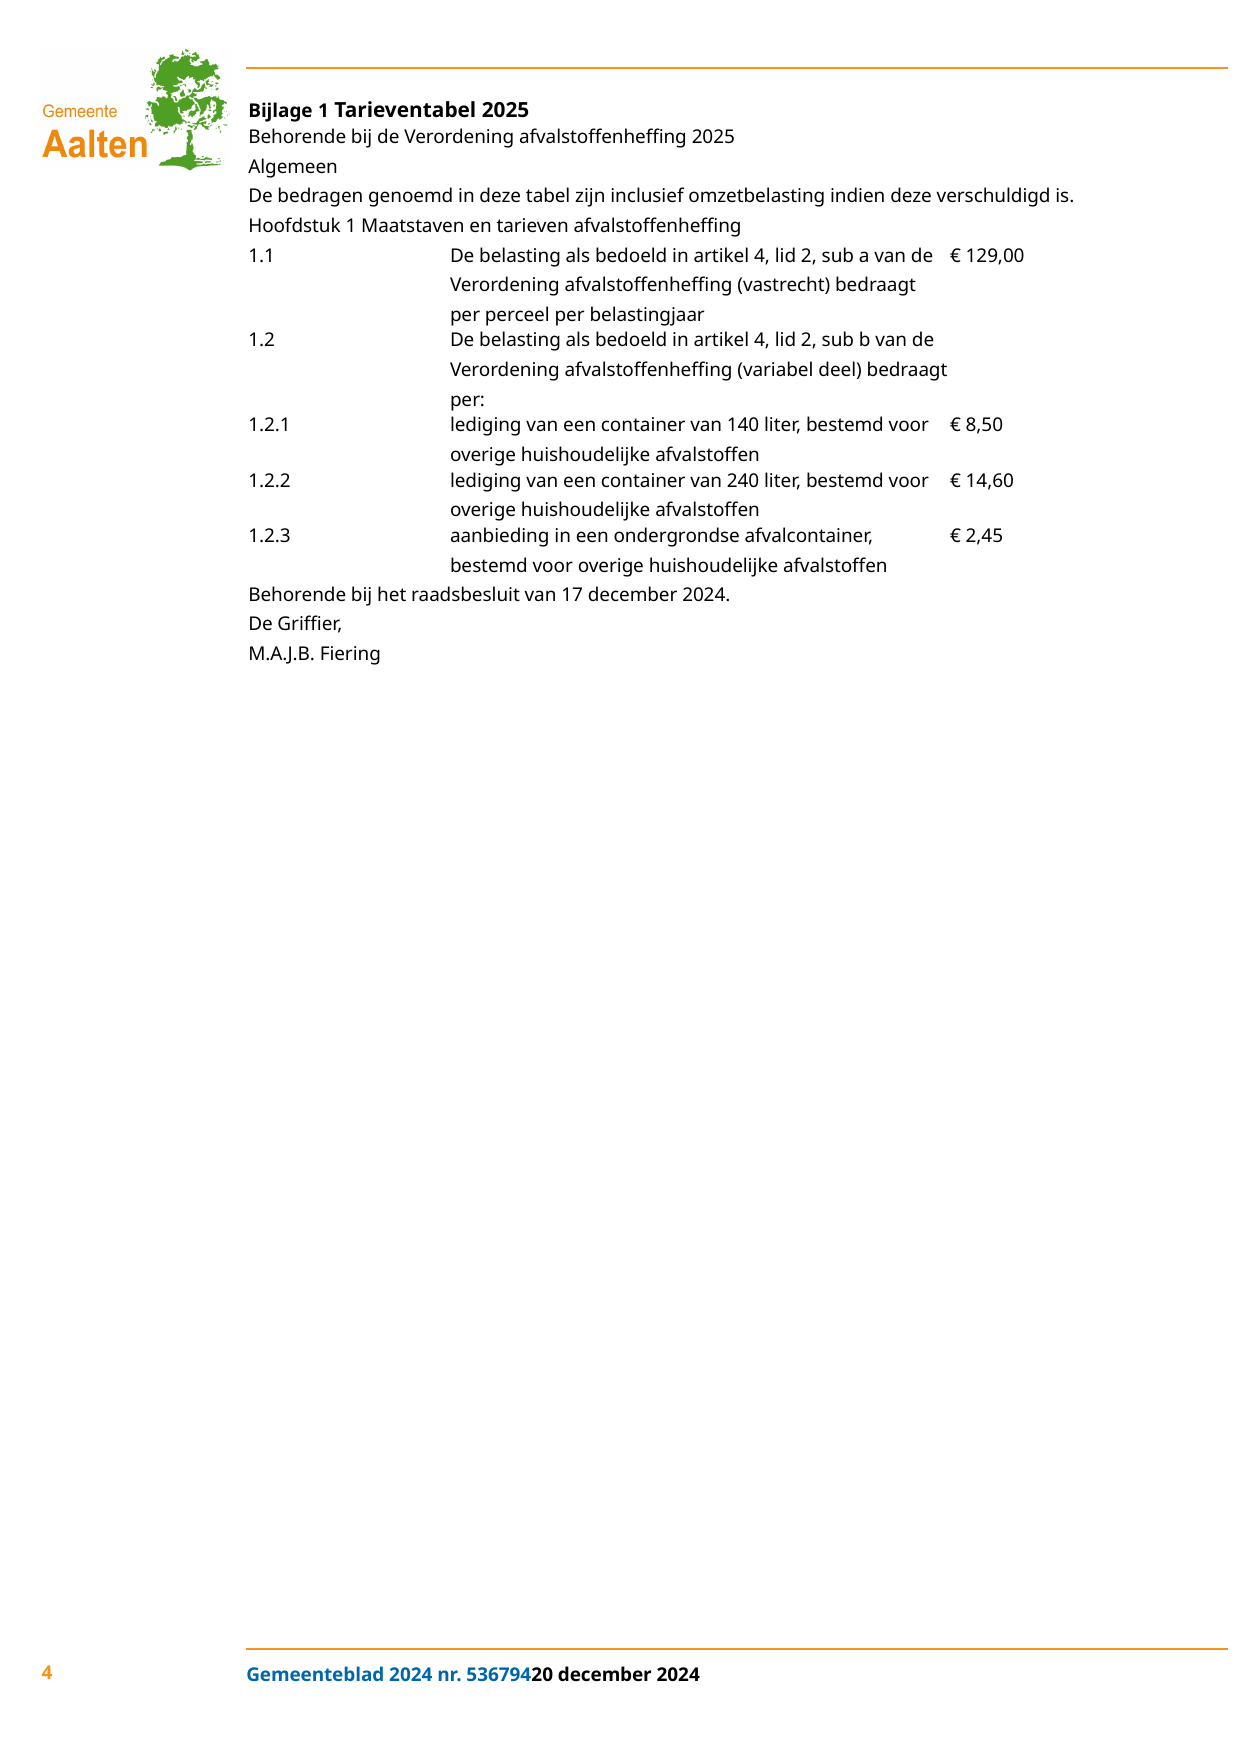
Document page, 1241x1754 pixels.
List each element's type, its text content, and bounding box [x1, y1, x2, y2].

table_cell lediging van een container van 240 liter, bestemd voor overige huishoudelijke afvalstoffen [450, 467, 950, 522]
text Bijlage 1 Tarieventabel 2025 [248, 95, 1152, 123]
table_cell [950, 327, 1152, 412]
table_cell 1.2 [248, 327, 450, 412]
picture [41, 47, 231, 172]
table_header De belasting als bedoeld in artikel 4, lid 2, sub a van de Verordening afvalstoffenheffing (vastrecht) bedraagt per perceel per belastingjaar [450, 242, 950, 327]
table_cell lediging van een container van 140 liter, bestemd voor overige huishoudelijke afvalstoffen [450, 412, 950, 467]
text Behorende bij de Verordening afvalstoffenheffing 2025 [248, 123, 1152, 149]
text De Griffier, [248, 610, 1152, 636]
text Hoofdstuk 1 Maatstaven en tarieven afvalstoffenheffing [248, 212, 1152, 238]
table_cell De belasting als bedoeld in artikel 4, lid 2, sub b van de Verordening afvalstoffenheffing (variabel deel) bedraagt per: [450, 327, 950, 412]
text Algemeen [248, 153, 1152, 179]
text De bedragen genoemd in deze tabel zijn inclusief omzetbelasting indien deze verschuldigd is. [248, 182, 1152, 208]
table_cell aanbieding in een ondergrondse afvalcontainer, bestemd voor overige huishoudelijke afvalstoffen [450, 522, 950, 577]
table_header € 129,00 [950, 242, 1152, 327]
table_cell € 14,60 [950, 467, 1152, 522]
table_cell 1.2.3 [248, 522, 450, 577]
table_cell € 2,45 [950, 522, 1152, 577]
text Behorende bij het raadsbesluit van 17 december 2024. [248, 581, 1152, 606]
table_cell € 8,50 [950, 412, 1152, 467]
table_cell 1.2.1 [248, 412, 450, 467]
text M.A.J.B. Fiering [248, 640, 1152, 666]
table_header 1.1 [248, 242, 450, 327]
table_cell 1.2.2 [248, 467, 450, 522]
